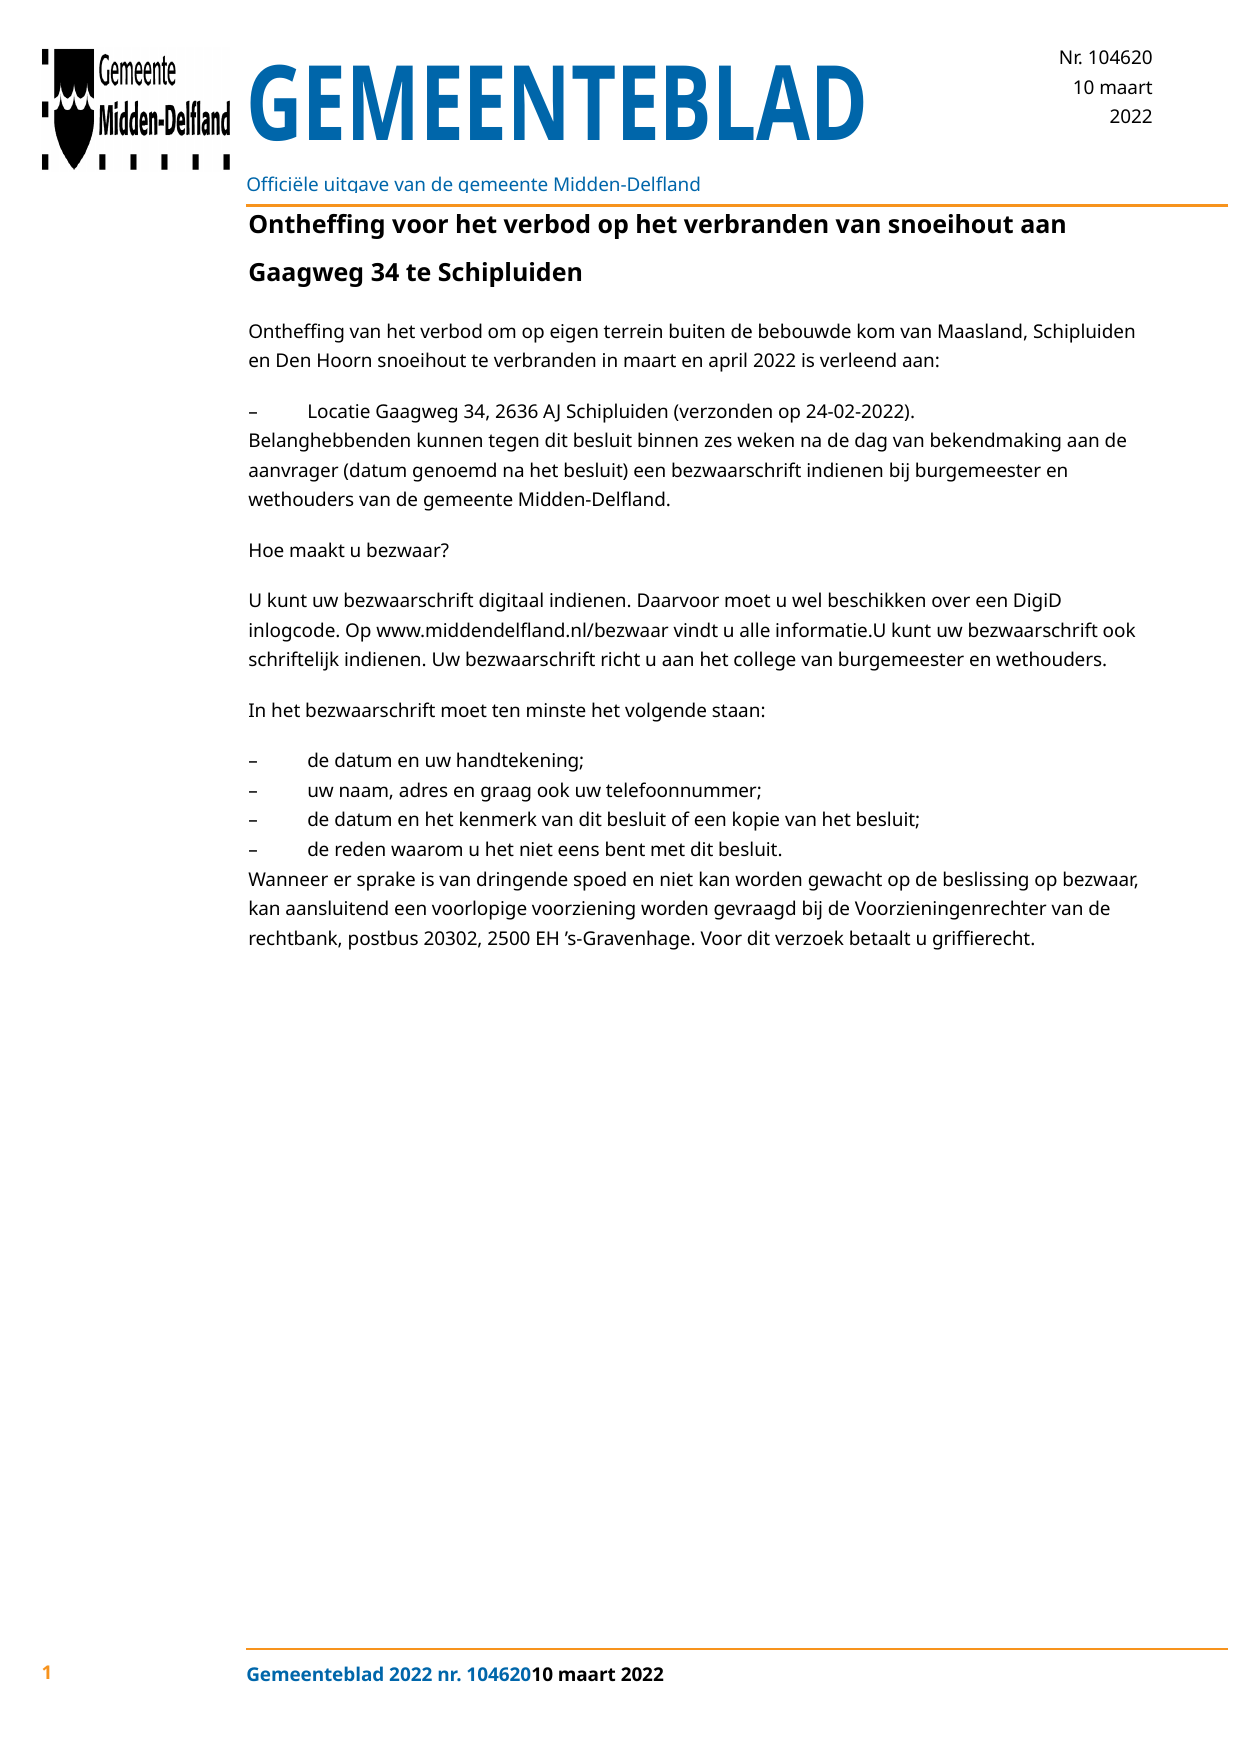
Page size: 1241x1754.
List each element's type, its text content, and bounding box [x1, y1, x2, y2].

list de reden waarom u het niet eens bent met dit besluit. [248, 836, 1152, 862]
text Hoe maakt u bezwaar? [248, 537, 1152, 563]
picture [41, 47, 231, 172]
list de datum en het kenmerk van dit besluit of een kopie van het besluit; [248, 807, 1152, 832]
text U kunt uw bezwaarschrift digitaal indienen. Daarvoor moet u wel beschikken over een DigiD inlogcode. Op www.middendelfland.nl/bezwaar vindt u alle informatie.U kunt uw bezwaarschrift ook schriftelijk indienen. Uw bezwaarschrift richt u aan het college van burgemeester en wethouders. [248, 587, 1152, 672]
list de datum en uw handtekening; [248, 747, 1152, 773]
text In het bezwaarschrift moet ten minste het volgende staan: [248, 697, 1152, 723]
text Ontheffing voor het verbod op het verbranden van snoeihout aan Gaagweg 34 te Schipluiden [248, 207, 1152, 288]
text Ontheffing van het verbod om op eigen terrein buiten de bebouwde kom van Maasland, Schipluiden en Den Hoorn snoeihout te verbranden in maart en april 2022 is verleend aan: [248, 318, 1152, 373]
text Belanghebbenden kunnen tegen dit besluit binnen zes weken na de dag van bekendmaking aan de aanvrager (datum genoemd na het besluit) een bezwaarschrift indienen bij burgemeester en wethouders van de gemeente Midden-Delfland. [248, 427, 1152, 512]
text ​Wanneer er sprake is van dringende spoed en niet kan worden gewacht op de beslissing op bezwaar, kan aansluitend een voorlopige voorziening worden gevraagd bij de Voorzieningenrechter van de rechtbank, postbus 20302, 2500 EH ’s-Gravenhage. Voor dit verzoek betaalt u griffierecht. [248, 866, 1152, 951]
list Locatie Gaagweg 34, 2636 AJ Schipluiden (verzonden op 24-02-2022). [248, 398, 1152, 424]
list uw naam, adres en graag ook uw telefoonnummer; [248, 777, 1152, 803]
